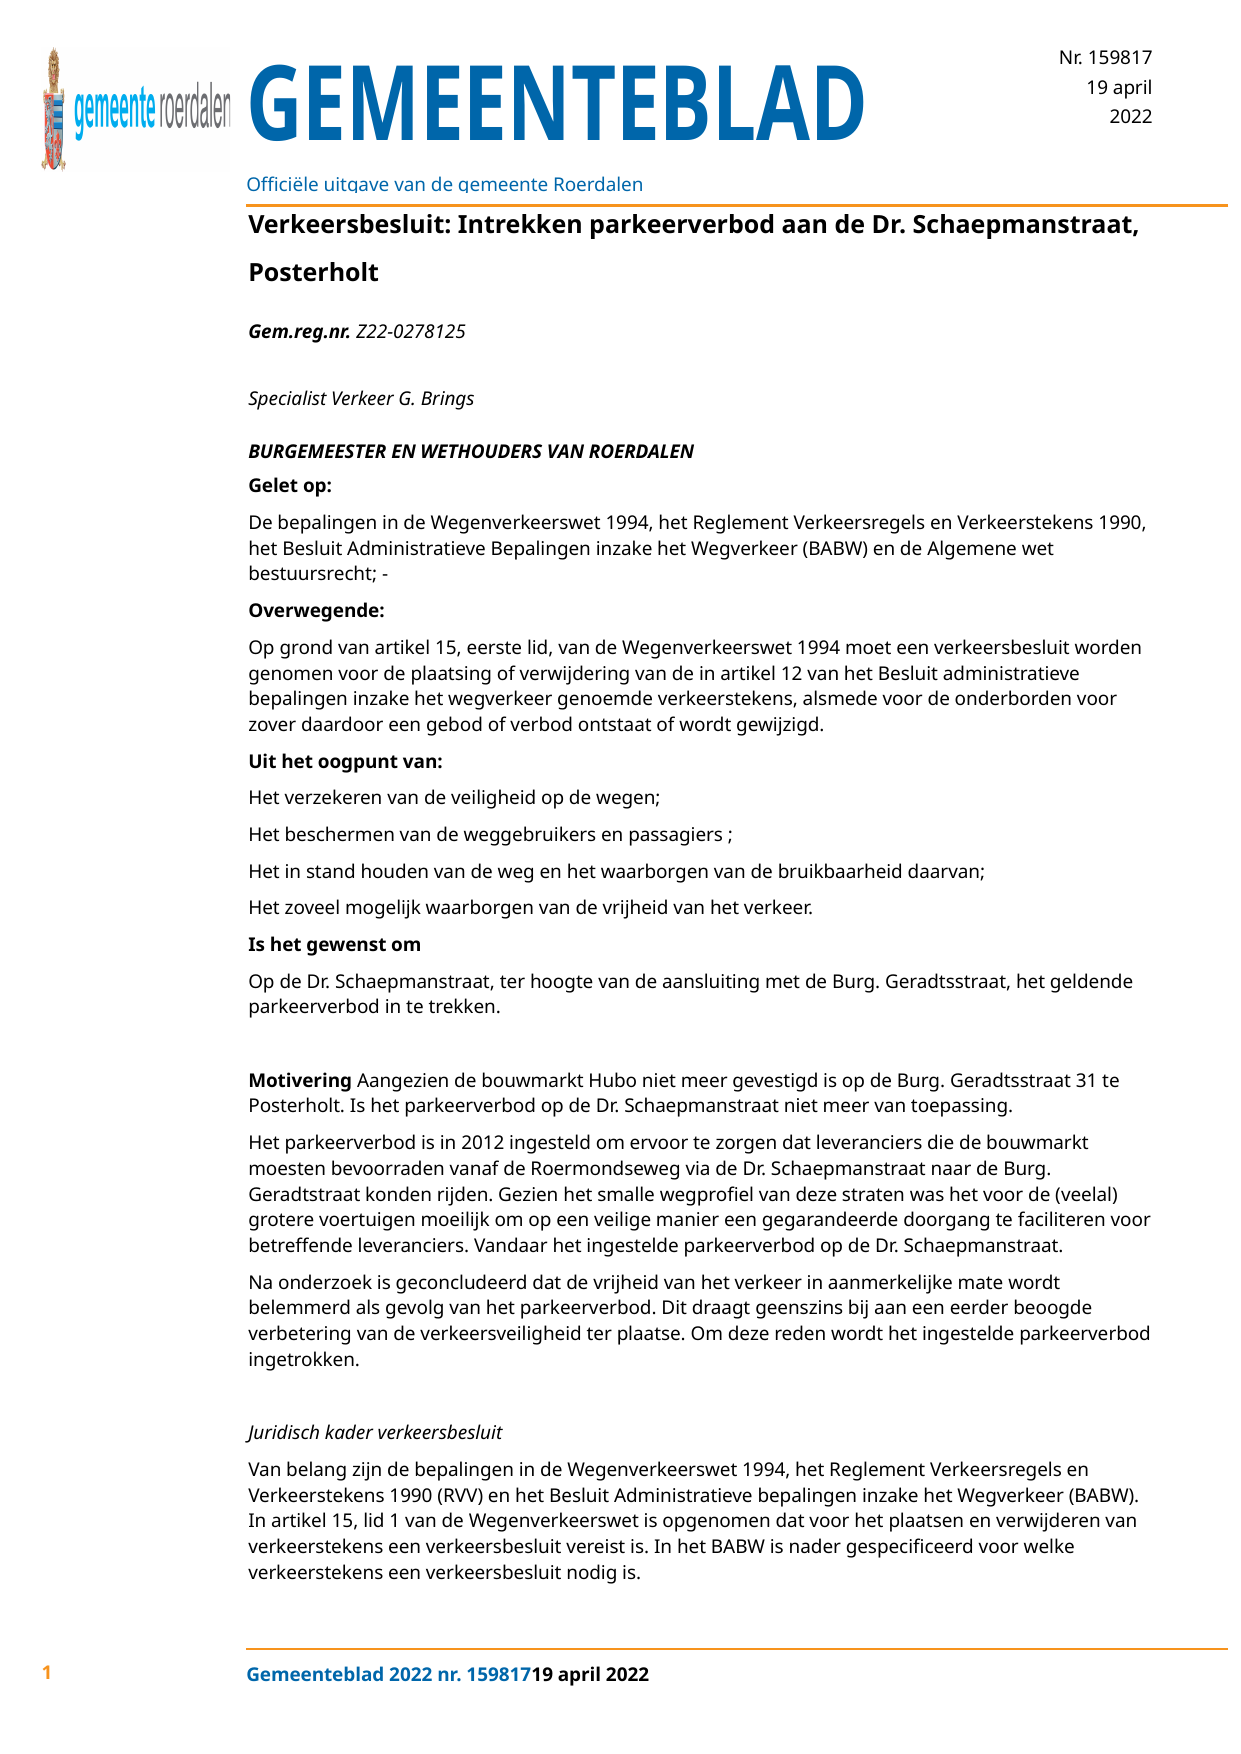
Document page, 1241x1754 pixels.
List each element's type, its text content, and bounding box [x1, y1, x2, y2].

text Op de Dr. Schaepmanstraat, ter hoogte van de aansluiting met de Burg. Geradtsstraat, het geldende parkeerverbod in te trekken. [248, 968, 1152, 1019]
text Het in stand houden van de weg en het waarborgen van de bruikbaarheid daarvan; [248, 858, 1152, 883]
text BURGEMEESTER EN WETHOUDERS VAN ROERDALEN [248, 438, 1152, 464]
text Verkeersbesluit: Intrekken parkeerverbod aan de Dr. Schaepmanstraat, Posterholt [248, 207, 1152, 288]
text Na onderzoek is geconcludeerd dat de vrijheid van het verkeer in aanmerkelijke mate wordt belemmerd als gevolg van het parkeerverbod. Dit draagt geenszins bij aan een eerder beoogde verbetering van de verkeersveiligheid ter plaatse. Om deze reden wordt het ingestelde parkeerverbod ingetrokken. [248, 1269, 1152, 1372]
text De bepalingen in de Wegenverkeerswet 1994, het Reglement Verkeersregels en Verkeerstekens 1990, het Besluit Administratieve Bepalingen inzake het Wegverkeer (BABW) en de Algemene wet bestuursrecht; - [248, 509, 1152, 586]
text Motivering Aangezien de bouwmarkt Hubo niet meer gevestigd is op de Burg. Geradtsstraat 31 te Posterholt. Is het parkeerverbod op de Dr. Schaepmanstraat niet meer van toepassing. [248, 1067, 1152, 1118]
text Overwegende: [248, 597, 1152, 623]
text Het parkeerverbod is in 2012 ingesteld om ervoor te zorgen dat leveranciers die de bouwmarkt moesten bevoorraden vanaf de Roermondseweg via de Dr. Schaepmanstraat naar de Burg. Geradtstraat konden rijden. Gezien het smalle wegprofiel van deze straten was het voor de (veelal) grotere voertuigen moeilijk om op een veilige manier een gegarandeerde doorgang te faciliteren voor betreffende leveranciers. Vandaar het ingestelde parkeerverbod op de Dr. Schaepmanstraat. [248, 1129, 1152, 1258]
picture [41, 47, 231, 172]
text Is het gewenst om [248, 931, 1152, 957]
text Gelet op: [248, 472, 1152, 498]
text Het zoveel mogelijk waarborgen van de vrijheid van het verkeer. [248, 894, 1152, 920]
text Op grond van artikel 15, eerste lid, van de Wegenverkeerswet 1994 moet een verkeersbesluit worden genomen voor de plaatsing of verwijdering van de in artikel 12 van het Besluit administratieve bepalingen inzake het wegverkeer genoemde verkeerstekens, alsmede voor de onderborden voor zover daardoor een gebod of verbod ontstaat of wordt gewijzigd. [248, 634, 1152, 737]
text Het beschermen van de weggebruikers en passagiers ; [248, 821, 1152, 847]
text Uit het oogpunt van: [248, 748, 1152, 773]
text Specialist Verkeer G. Brings [248, 386, 1152, 411]
text Gem.reg.nr. Z22-0278125 [248, 318, 1152, 344]
text Juridisch kader verkeersbesluit [248, 1419, 1152, 1445]
text Het verzekeren van de veiligheid op de wegen; [248, 784, 1152, 810]
text Van belang zijn de bepalingen in de Wegenverkeerswet 1994, het Reglement Verkeersregels en Verkeerstekens 1990 (RVV) en het Besluit Administratieve bepalingen inzake het Wegverkeer (BABW). In artikel 15, lid 1 van de Wegenverkeerswet is opgenomen dat voor het plaatsen en verwijderen van verkeerstekens een verkeersbesluit vereist is. In het BABW is nader gespecificeerd voor welke verkeerstekens een verkeersbesluit nodig is. [248, 1456, 1152, 1585]
